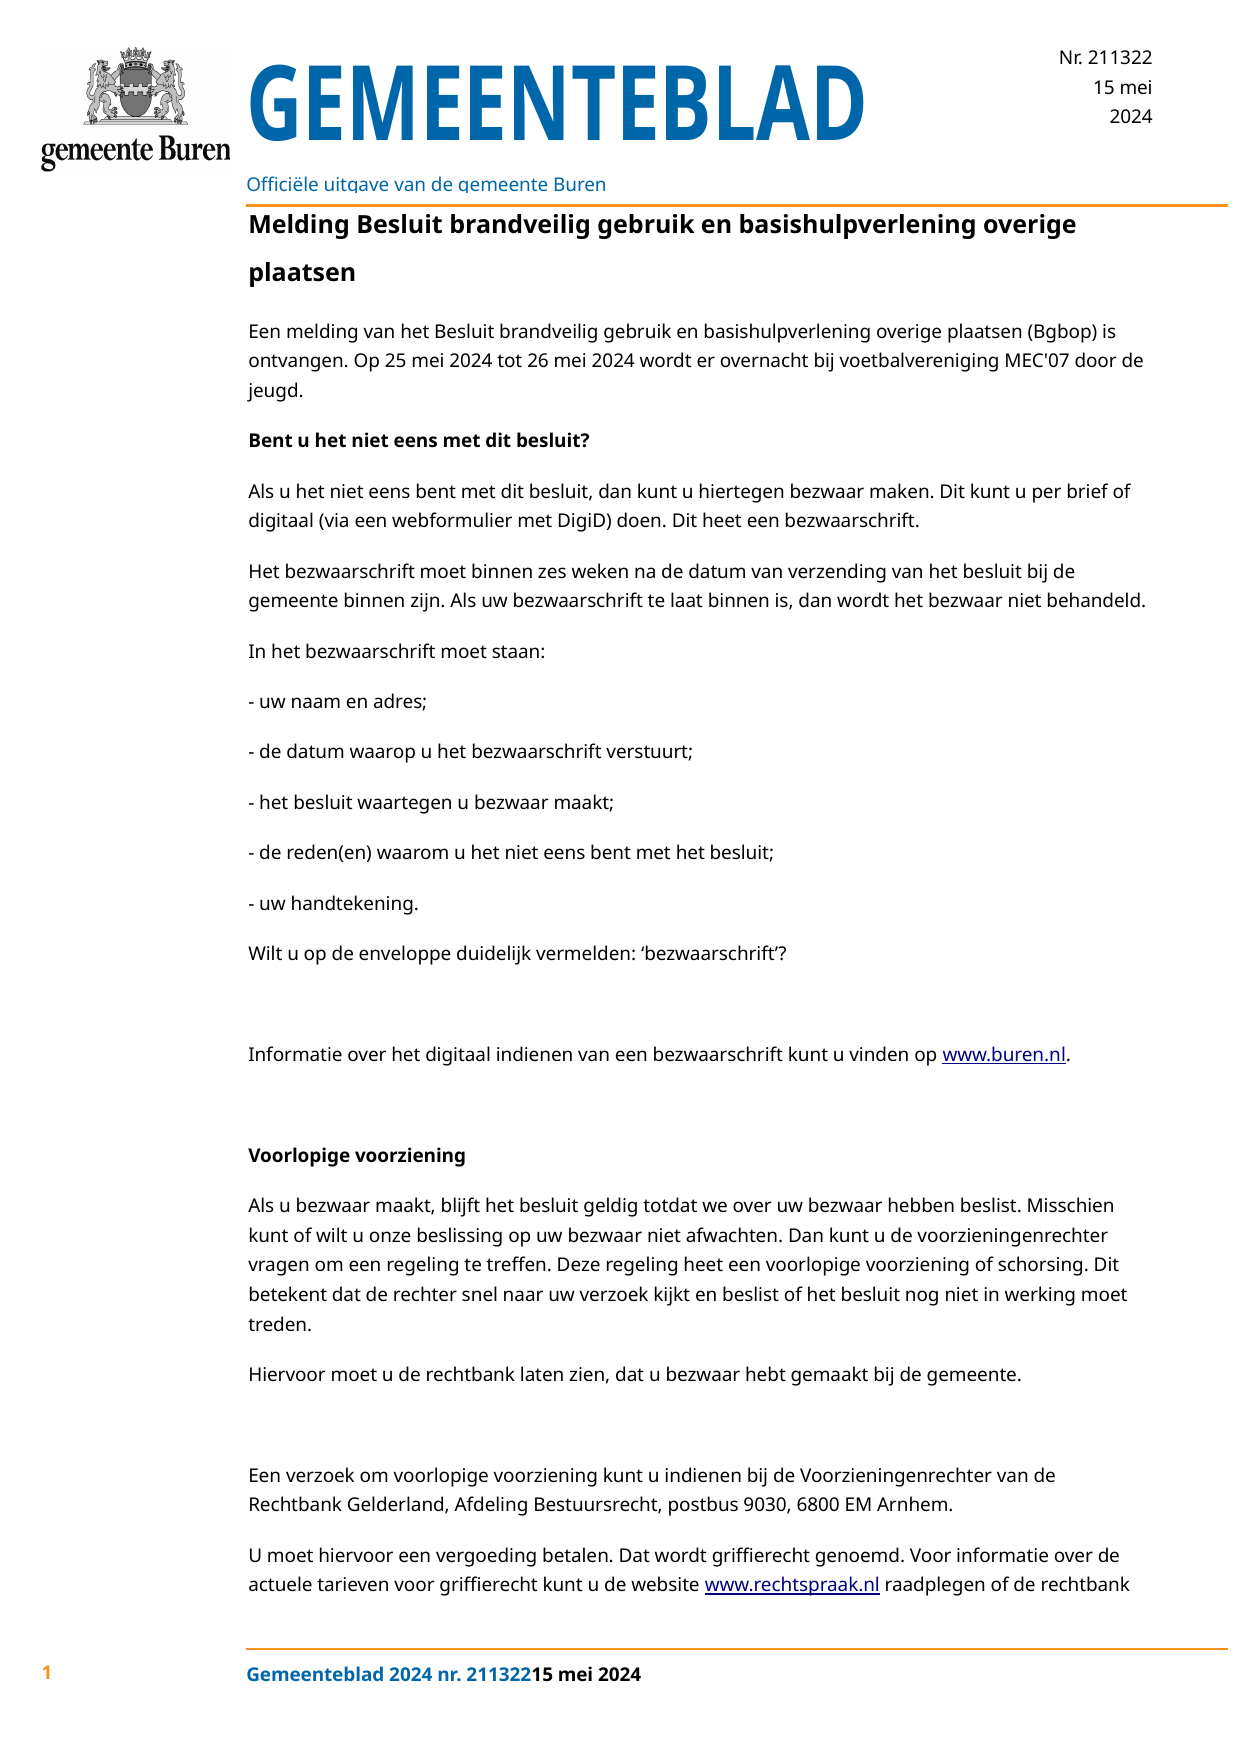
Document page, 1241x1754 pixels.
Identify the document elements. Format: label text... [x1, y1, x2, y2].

text Een verzoek om voorlopige voorziening kunt u indienen bij de Voorzieningenrechter van de Rechtbank Gelderland, Afdeling Bestuursrecht, postbus 9030, 6800 EM Arnhem. [248, 1462, 1152, 1517]
text - het besluit waartegen u bezwaar maakt; [248, 789, 1152, 815]
text Melding Besluit brandveilig gebruik en basishulpverlening overige plaatsen [248, 207, 1152, 288]
text - de datum waarop u het bezwaarschrift verstuurt; [248, 739, 1152, 764]
text Bent u het niet eens met dit besluit? [248, 427, 1152, 453]
text U moet hiervoor een vergoeding betalen. Dat wordt griffierecht genoemd. Voor informatie over de actuele tarieven voor griffierecht kunt u de website www.rechtspraak.nl raadplegen of de rechtbank [248, 1542, 1152, 1597]
text Voorlopige voorziening [248, 1142, 1152, 1168]
text Een melding van het Besluit brandveilig gebruik en basishulpverlening overige plaatsen (Bgbop) is ontvangen. Op 25 mei 2024 tot 26 mei 2024 wordt er overnacht bij voetbalvereniging MEC'07 door de jeugd. [248, 318, 1152, 403]
text Het bezwaarschrift moet binnen zes weken na de datum van verzending van het besluit bij de gemeente binnen zijn. Als uw bezwaarschrift te laat binnen is, dan wordt het bezwaar niet behandeld. [248, 558, 1152, 613]
text Hiervoor moet u de rechtbank laten zien, dat u bezwaar hebt gemaakt bij de gemeente. [248, 1361, 1152, 1387]
text - de reden(en) waarom u het niet eens bent met het besluit; [248, 839, 1152, 865]
text Als u bezwaar maakt, blijft het besluit geldig totdat we over uw bezwaar hebben beslist. Misschien kunt of wilt u onze beslissing op uw bezwaar niet afwachten. Dan kunt u de voorzieningenrechter vragen om een regeling te treffen. Deze regeling heet een voorlopige voorziening of schorsing. Dit betekent dat de rechter snel naar uw verzoek kijkt en beslist of het besluit nog niet in werking moet treden. [248, 1192, 1152, 1337]
text In het bezwaarschrift moet staan: [248, 638, 1152, 664]
text - uw naam en adres; [248, 688, 1152, 714]
text Informatie over het digitaal indienen van een bezwaarschrift kunt u vinden op www.buren.nl. [248, 1041, 1152, 1067]
text Als u het niet eens bent met dit besluit, dan kunt u hiertegen bezwaar maken. Dit kunt u per brief of digitaal (via een webformulier met DigiD) doen. Dit heet een bezwaarschrift. [248, 478, 1152, 533]
picture [41, 47, 231, 172]
text Wilt u op de enveloppe duidelijk vermelden: ‘bezwaarschrift’? [248, 940, 1152, 966]
text - uw handtekening. [248, 890, 1152, 916]
